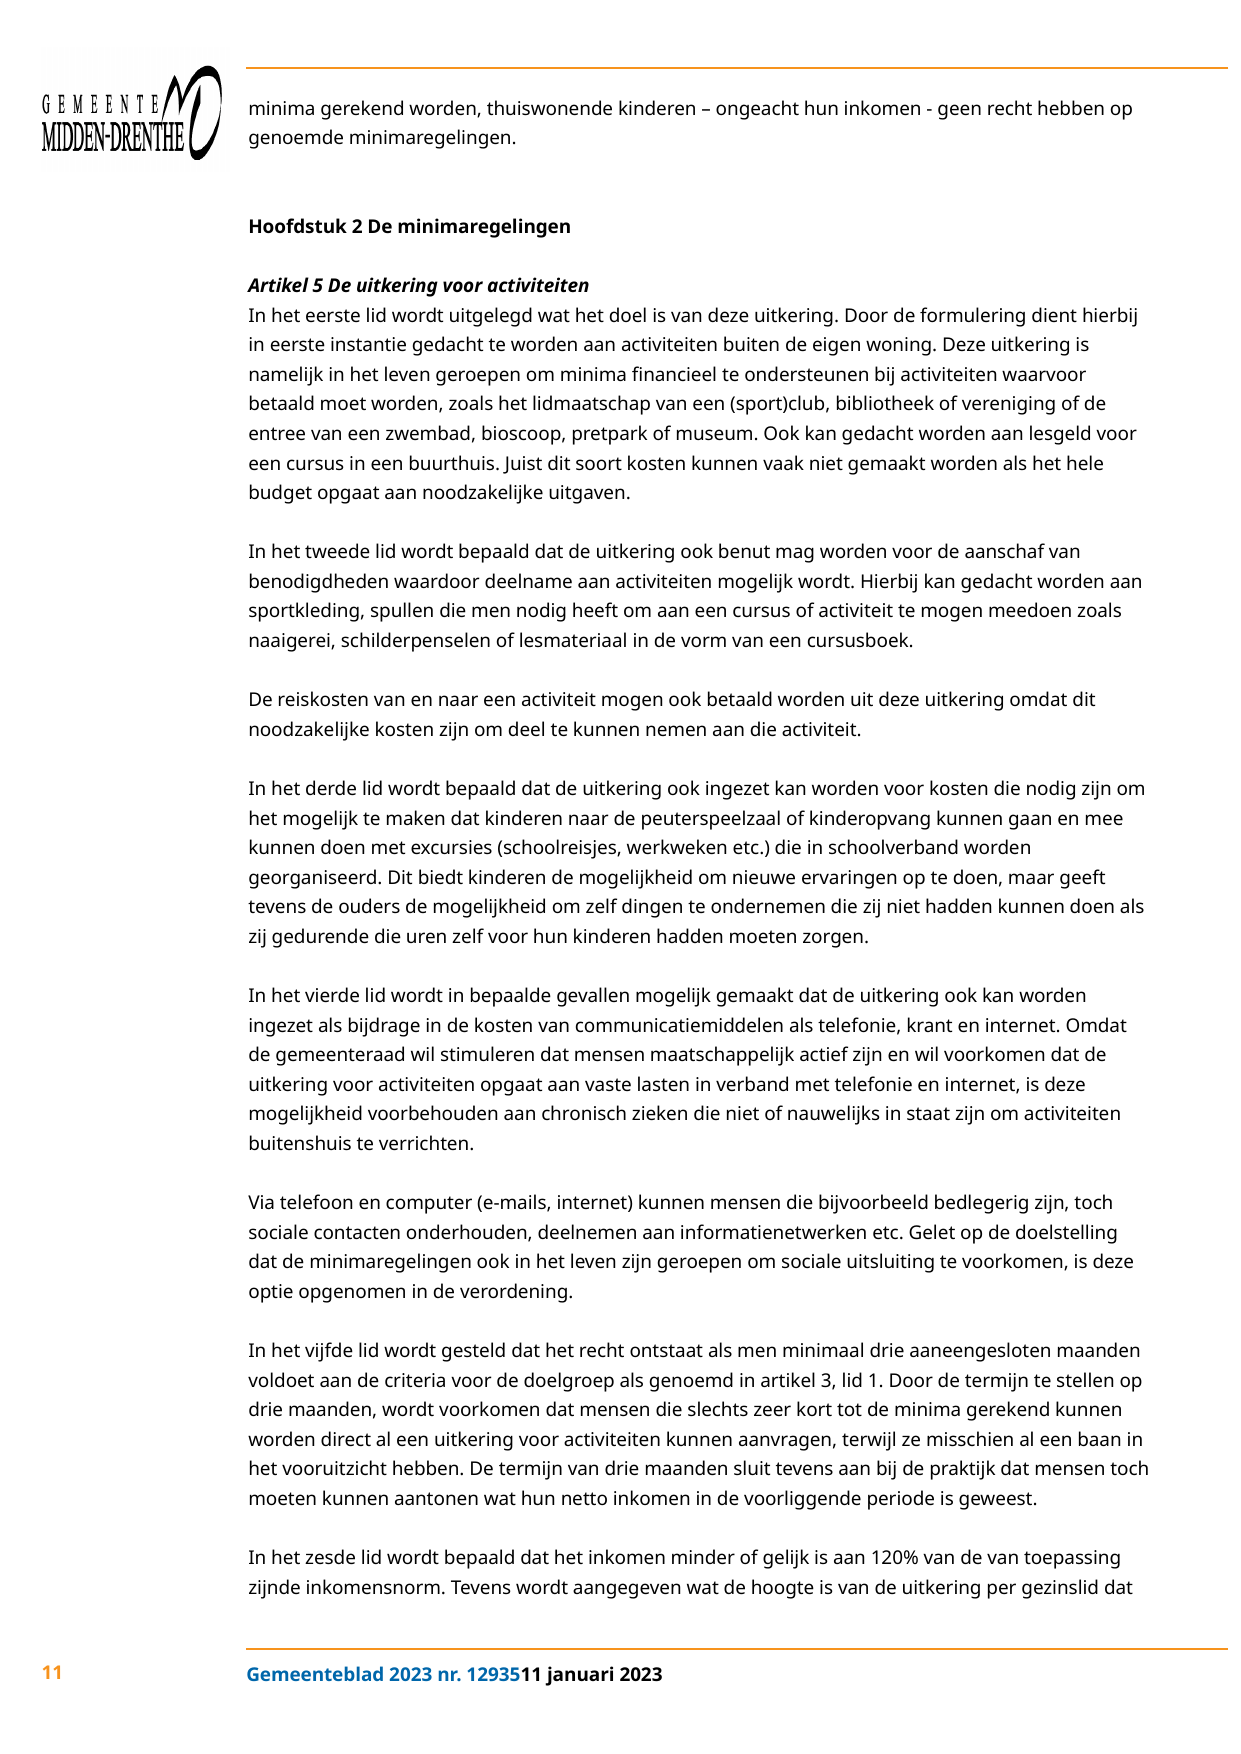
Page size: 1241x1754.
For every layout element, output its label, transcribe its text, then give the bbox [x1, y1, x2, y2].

text minima gerekend worden, thuiswonende kinderen – ongeacht hun inkomen - geen recht hebben op genoemde minimaregelingen. [248, 95, 1152, 150]
text In het zesde lid wordt bepaald dat het inkomen minder of gelijk is aan 120% van de van toepassing zijnde inkomensnorm. Tevens wordt aangegeven wat de hoogte is van de uitkering per gezinslid dat [248, 1544, 1152, 1600]
text In het vierde lid wordt in bepaalde gevallen mogelijk gemaakt dat de uitkering ook kan worden ingezet als bijdrage in de kosten van communicatiemiddelen als telefonie, krant en internet. Omdat de gemeenteraad wil stimuleren dat mensen maatschappelijk actief zijn en wil voorkomen dat de uitkering voor activiteiten opgaat aan vaste lasten in verband met telefonie en internet, is deze mogelijkheid voorbehouden aan chronisch zieken die niet of nauwelijks in staat zijn om activiteiten buitenshuis te verrichten. [248, 982, 1152, 1156]
picture [41, 47, 231, 172]
text Hoofdstuk 2 De minimaregelingen [248, 213, 1152, 239]
text De reiskosten van en naar een activiteit mogen ook betaald worden uit deze uitkering omdat dit noodzakelijke kosten zijn om deel te kunnen nemen aan die activiteit. [248, 686, 1152, 742]
text In het derde lid wordt bepaald dat de uitkering ook ingezet kan worden voor kosten die nodig zijn om het mogelijk te maken dat kinderen naar de peuterspeelzaal of kinderopvang kunnen gaan en mee kunnen doen met excursies (schoolreisjes, werkweken etc.) die in schoolverband worden georganiseerd. Dit biedt kinderen de mogelijkheid om nieuwe ervaringen op te doen, maar geeft tevens de ouders de mogelijkheid om zelf dingen te ondernemen die zij niet hadden kunnen doen als zij gedurende die uren zelf voor hun kinderen hadden moeten zorgen. [248, 775, 1152, 949]
text In het vijfde lid wordt gesteld dat het recht ontstaat als men minimaal drie aaneengesloten maanden voldoet aan de criteria voor de doelgroep als genoemd in artikel 3, lid 1. Door de termijn te stellen op drie maanden, wordt voorkomen dat mensen die slechts zeer kort tot de minima gerekend kunnen worden direct al een uitkering voor activiteiten kunnen aanvragen, terwijl ze misschien al een baan in het vooruitzicht hebben. De termijn van drie maanden sluit tevens aan bij de praktijk dat mensen toch moeten kunnen aantonen wat hun netto inkomen in de voorliggende periode is geweest. [248, 1337, 1152, 1511]
text Artikel 5 De uitkering voor activiteiten [248, 272, 1152, 298]
text In het tweede lid wordt bepaald dat de uitkering ook benut mag worden voor de aanschaf van benodigdheden waardoor deelname aan activiteiten mogelijk wordt. Hierbij kan gedacht worden aan sportkleding, spullen die men nodig heeft om aan een cursus of activiteit te mogen meedoen zoals naaigerei, schilderpenselen of lesmateriaal in de vorm van een cursusboek. [248, 538, 1152, 653]
text Via telefoon en computer (e-mails, internet) kunnen mensen die bijvoorbeeld bedlegerig zijn, toch sociale contacten onderhouden, deelnemen aan informatienetwerken etc. Gelet op de doelstelling dat de minimaregelingen ook in het leven zijn geroepen om sociale uitsluiting te voorkomen, is deze optie opgenomen in de verordening. [248, 1189, 1152, 1304]
text In het eerste lid wordt uitgelegd wat het doel is van deze uitkering. Door de formulering dient hierbij in eerste instantie gedacht te worden aan activiteiten buiten de eigen woning. Deze uitkering is namelijk in het leven geroepen om minima financieel te ondersteunen bij activiteiten waarvoor betaald moet worden, zoals het lidmaatschap van een (sport)club, bibliotheek of vereniging of de entree van een zwembad, bioscoop, pretpark of museum. Ook kan gedacht worden aan lesgeld voor een cursus in een buurthuis. Juist dit soort kosten kunnen vaak niet gemaakt worden als het hele budget opgaat aan noodzakelijke uitgaven. [248, 302, 1152, 505]
